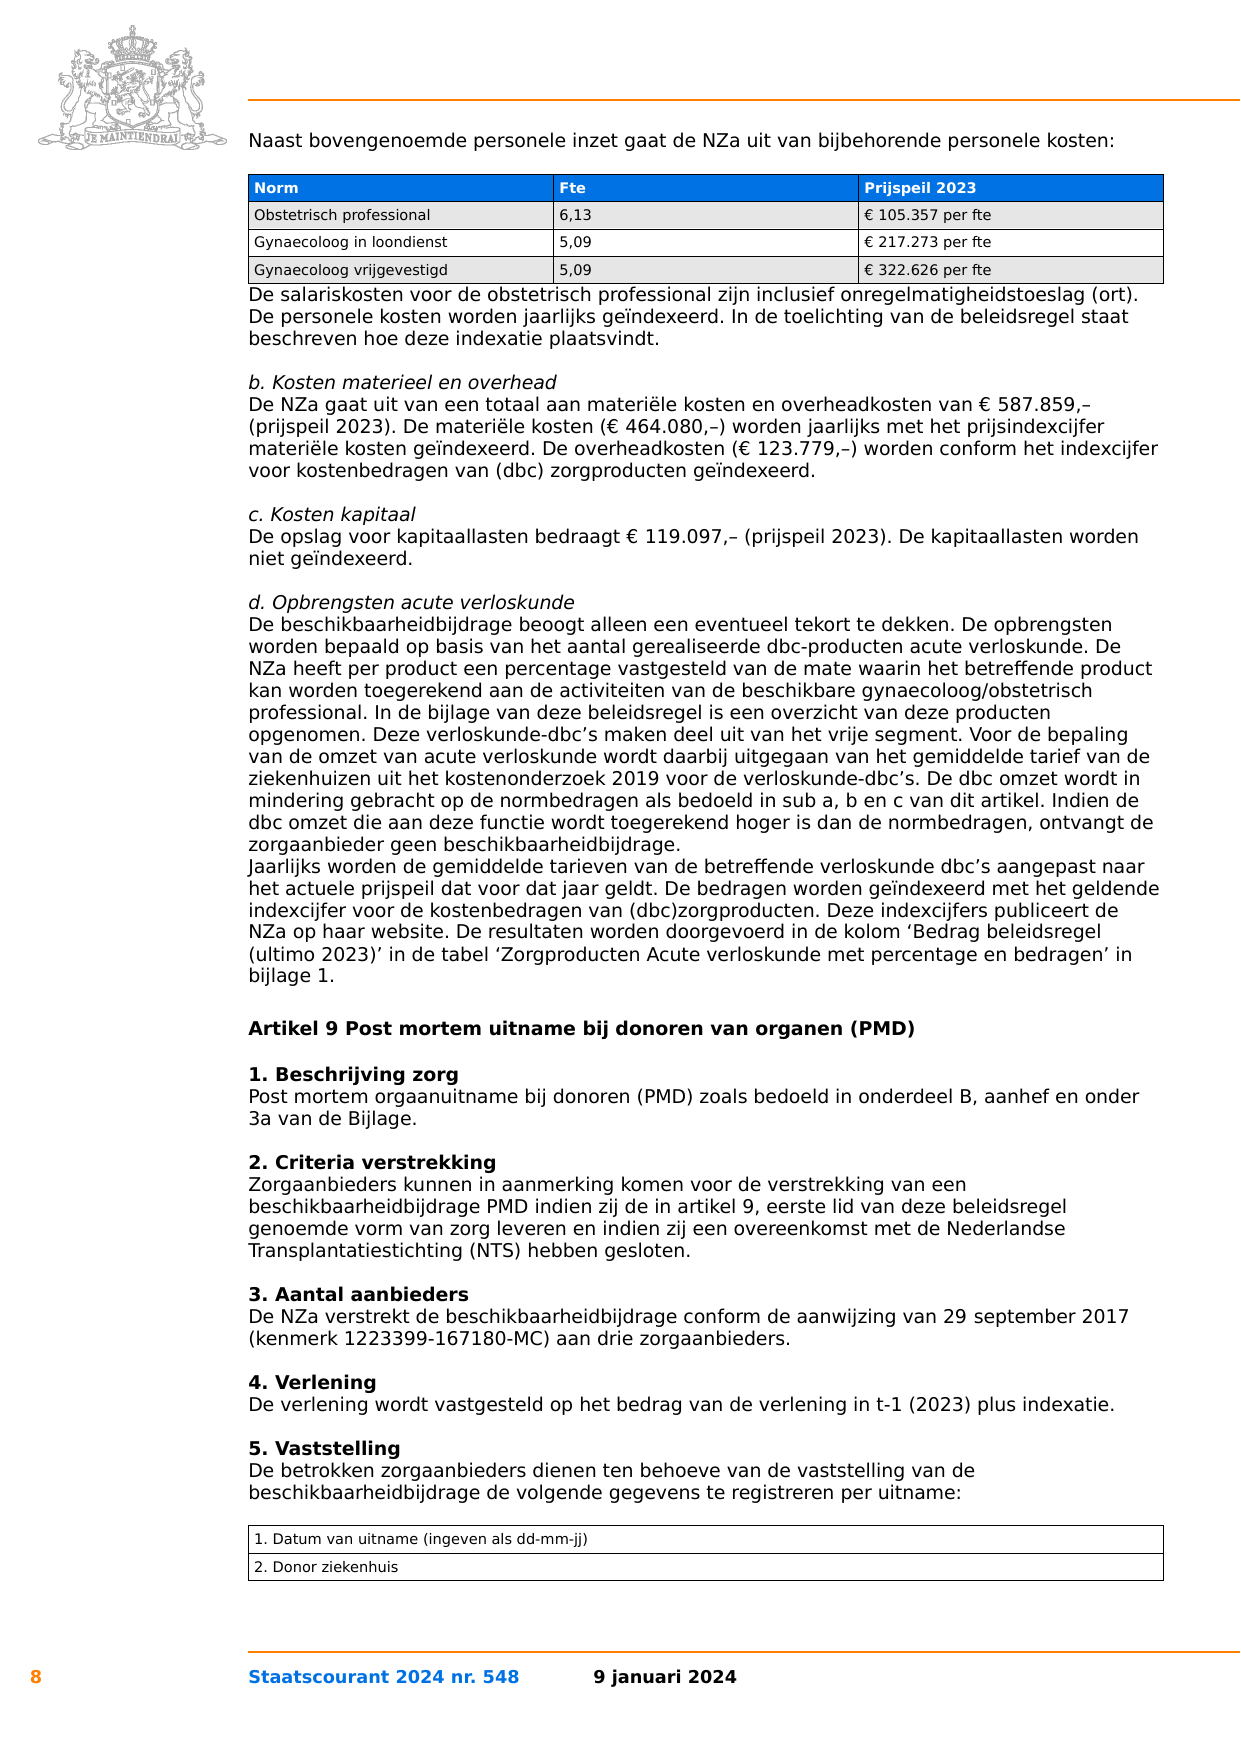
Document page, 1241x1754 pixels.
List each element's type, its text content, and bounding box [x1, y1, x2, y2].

subtitle 2. Criteria verstrekking [248, 1152, 1163, 1174]
text De NZa verstrekt de beschikbaarheidbijdrage conform de aanwijzing van 29 september 2017 (kenmerk 1223399-167180-MC) aan drie zorgaanbieders. [248, 1306, 1163, 1350]
text Zorgaanbieders kunnen in aanmerking komen voor de verstrekking van een beschikbaarheidbijdrage PMD indien zij de in artikel 9, eerste lid van deze beleidsregel genoemde vorm van zorg leveren en indien zij een overeenkomst met de Nederlandse Transplantatiestichting (NTS) hebben gesloten. [248, 1174, 1163, 1262]
table_cell € 322.626 per fte [859, 257, 1163, 283]
table_header Prijspeil 2023 [859, 175, 1163, 201]
text De opslag voor kapitaallasten bedraagt € 119.097,– (prijspeil 2023). De kapitaallasten worden niet geïndexeerd. [248, 526, 1163, 570]
table_header Fte [554, 175, 858, 201]
subtitle 3. Aantal aanbieders [248, 1284, 1163, 1306]
subtitle 5. Vaststelling [248, 1438, 1163, 1459]
text De beschikbaarheidbijdrage beoogt alleen een eventueel tekort te dekken. De opbrengsten worden bepaald op basis van het aantal gerealiseerde dbc-producten acute verloskunde. De NZa heeft per product een percentage vastgesteld van de mate waarin het betreffende product kan worden toegerekend aan de activiteiten van de beschikbare gynaecoloog/obstetrisch professional. In de bijlage van deze beleidsregel is een overzicht van deze producten opgenomen. Deze verloskunde-dbc’s maken deel uit van het vrije segment. Voor de bepaling van de omzet van acute verloskunde wordt daarbij uitgegaan van het gemiddelde tarief van de ziekenhuizen uit het kostenonderzoek 2019 voor de verloskunde-dbc’s. De dbc omzet wordt in mindering gebracht op de normbedragen als bedoeld in sub a, b en c van dit artikel. Indien de dbc omzet die aan deze functie wordt toegerekend hoger is dan de normbedragen, ontvangt de zorgaanbieder geen beschikbaarheidbijdrage. [248, 614, 1163, 856]
table_cell 5,09 [554, 257, 858, 283]
text De verlening wordt vastgesteld op het bedrag van de verlening in t-1 (2023) plus indexatie. [248, 1394, 1163, 1416]
table_cell € 105.357 per fte [859, 202, 1163, 228]
subtitle b. Kosten materieel en overhead [248, 372, 1163, 394]
subtitle 1. Beschrijving zorg [248, 1064, 1163, 1086]
text Post mortem orgaanuitname bij donoren (PMD) zoals bedoeld in onderdeel B, aanhef en onder 3a van de Bijlage. [248, 1086, 1163, 1130]
table_cell 2. Donor ziekenhuis [249, 1554, 1163, 1580]
table_header Norm [249, 175, 553, 201]
subtitle c. Kosten kapitaal [248, 504, 1163, 526]
text De salariskosten voor de obstetrisch professional zijn inclusief onregelmatigheidstoeslag (ort). De personele kosten worden jaarlijks geïndexeerd. In de toelichting van de beleidsregel staat beschreven hoe deze indexatie plaatsvindt. [248, 284, 1163, 350]
text De betrokken zorgaanbieders dienen ten behoeve van de vaststelling van de beschikbaarheidbijdrage de volgende gegevens te registreren per uitname: [248, 1459, 1163, 1503]
subtitle 4. Verlening [248, 1372, 1163, 1394]
text Jaarlijks worden de gemiddelde tarieven van de betreffende verloskunde dbc’s aangepast naar het actuele prijspeil dat voor dat jaar geldt. De bedragen worden geïndexeerd met het geldende indexcijfer voor de kostenbedragen van (dbc)zorgproducten. Deze indexcijfers publiceert de NZa op haar website. De resultaten worden doorgevoerd in de kolom ‘Bedrag beleidsregel (ultimo 2023)’ in de tabel ‘Zorgproducten Acute verloskunde met percentage en bedragen’ in bijlage 1. [248, 856, 1163, 987]
table_header 1. Datum van uitname (ingeven als dd-mm-jj) [249, 1526, 1163, 1553]
table_cell Gynaecoloog in loondienst [249, 230, 553, 256]
table_cell 6,13 [554, 202, 858, 228]
text Naast bovengenoemde personele inzet gaat de NZa uit van bijbehorende personele kosten: [248, 130, 1163, 152]
table_cell Gynaecoloog vrijgevestigd [249, 257, 553, 283]
text De NZa gaat uit van een totaal aan materiële kosten en overheadkosten van € 587.859,– (prijspeil 2023). De materiële kosten (€ 464.080,–) worden jaarlijks met het prijsindexcijfer materiële kosten geïndexeerd. De overheadkosten (€ 123.779,–) worden conform het indexcijfer voor kostenbedragen van (dbc) zorgproducten geïndexeerd. [248, 394, 1163, 482]
subtitle Artikel 9 Post mortem uitname bij donoren van organen (PMD) [248, 1017, 1163, 1039]
table_cell Obstetrisch professional [249, 202, 553, 228]
table_cell € 217.273 per fte [859, 230, 1163, 256]
table_cell 5,09 [554, 230, 858, 256]
subtitle d. Opbrengsten acute verloskunde [248, 592, 1163, 614]
picture [38, 25, 227, 150]
